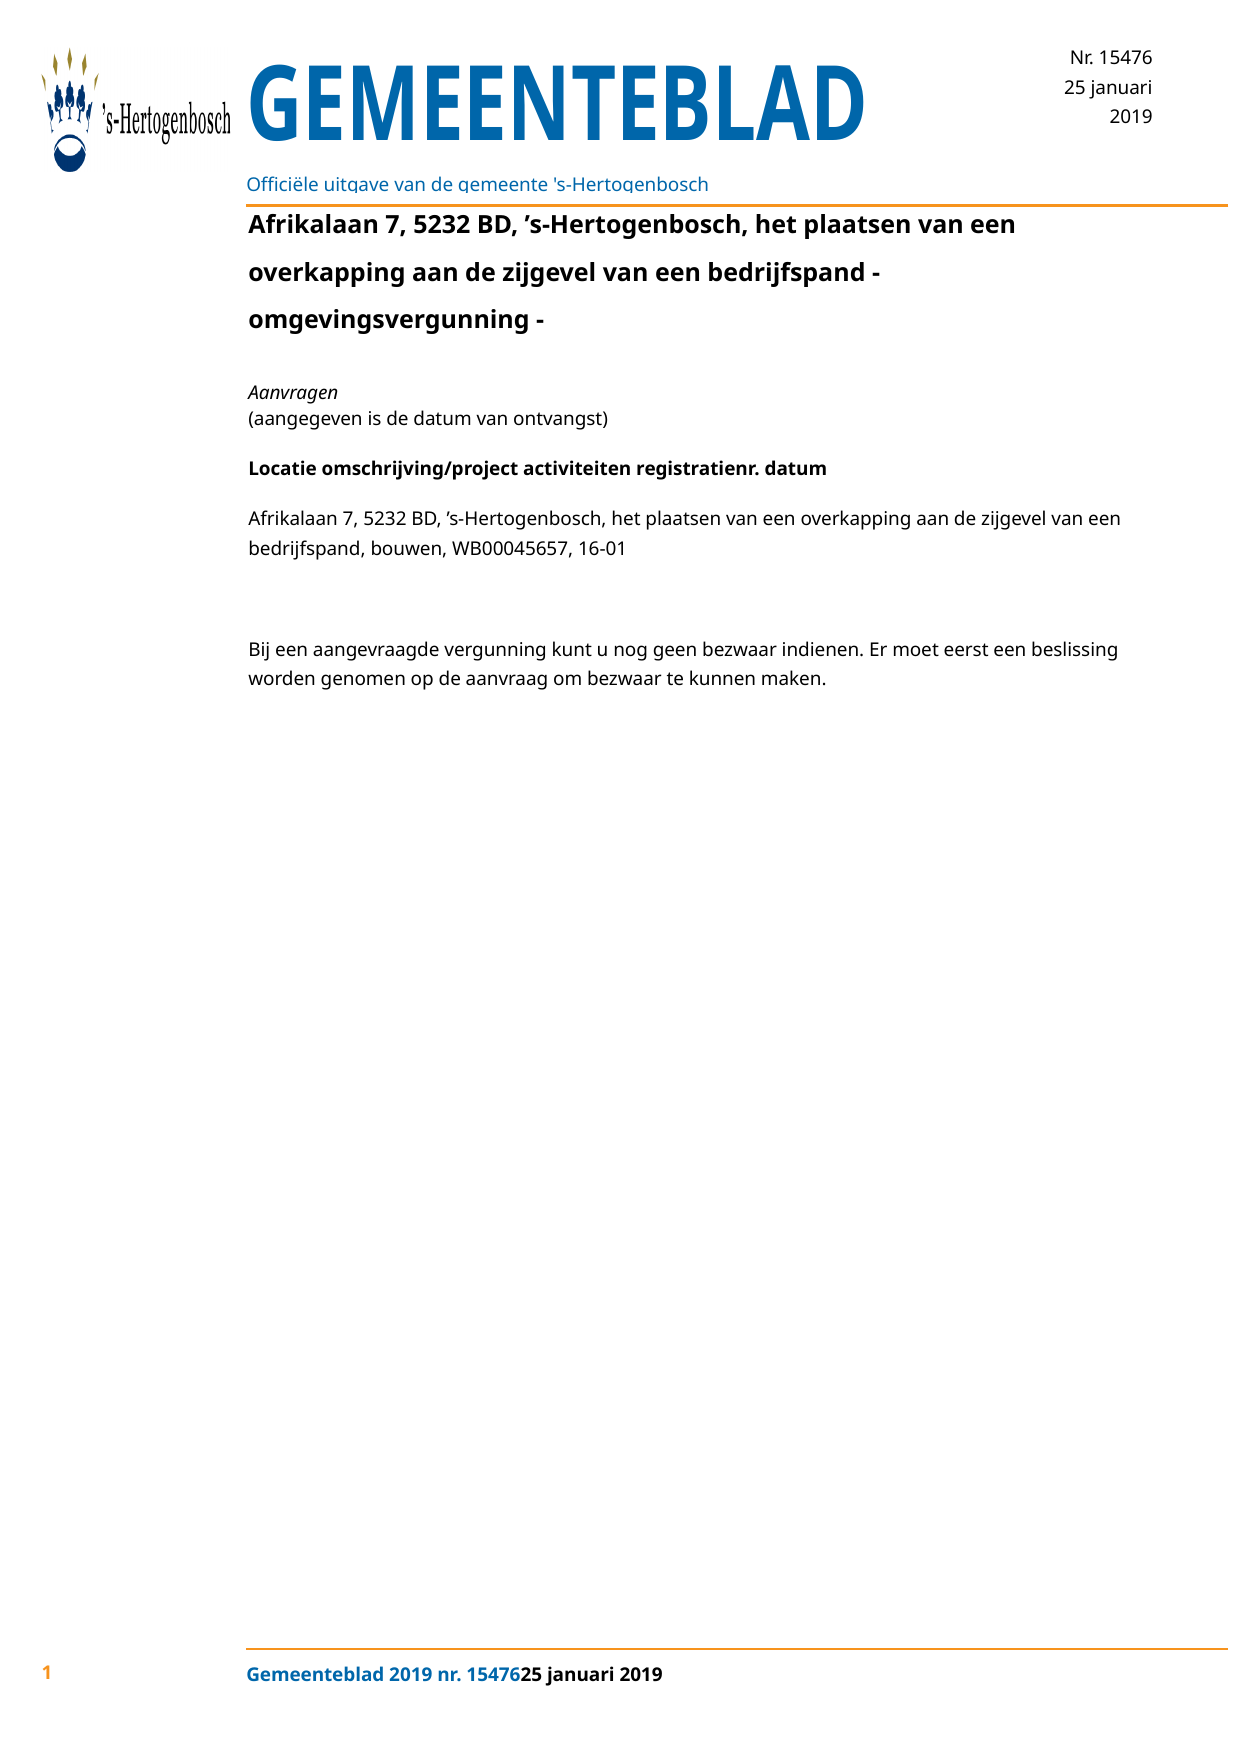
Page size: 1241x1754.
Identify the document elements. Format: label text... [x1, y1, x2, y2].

text Bij een aangevraagde vergunning kunt u nog geen bezwaar indienen. Er moet eerst een beslissing worden genomen op de aanvraag om bezwaar te kunnen maken. [248, 636, 1152, 691]
text Aanvragen [248, 379, 1152, 405]
text Locatie omschrijving/project activiteiten registratienr. datum [248, 455, 1152, 481]
text (aangegeven is de datum van ontvangst) [248, 405, 1152, 431]
text Afrikalaan 7, 5232 BD, ’s-Hertogenbosch, het plaatsen van een overkapping aan de zijgevel van een bedrijfspand, bouwen, WB00045657, 16-01 [248, 506, 1152, 561]
text Afrikalaan 7, 5232 BD, ’s-Hertogenbosch, het plaatsen van een overkapping aan de zijgevel van een bedrijfspand - omgevingsvergunning - [248, 207, 1152, 336]
picture [41, 47, 231, 172]
